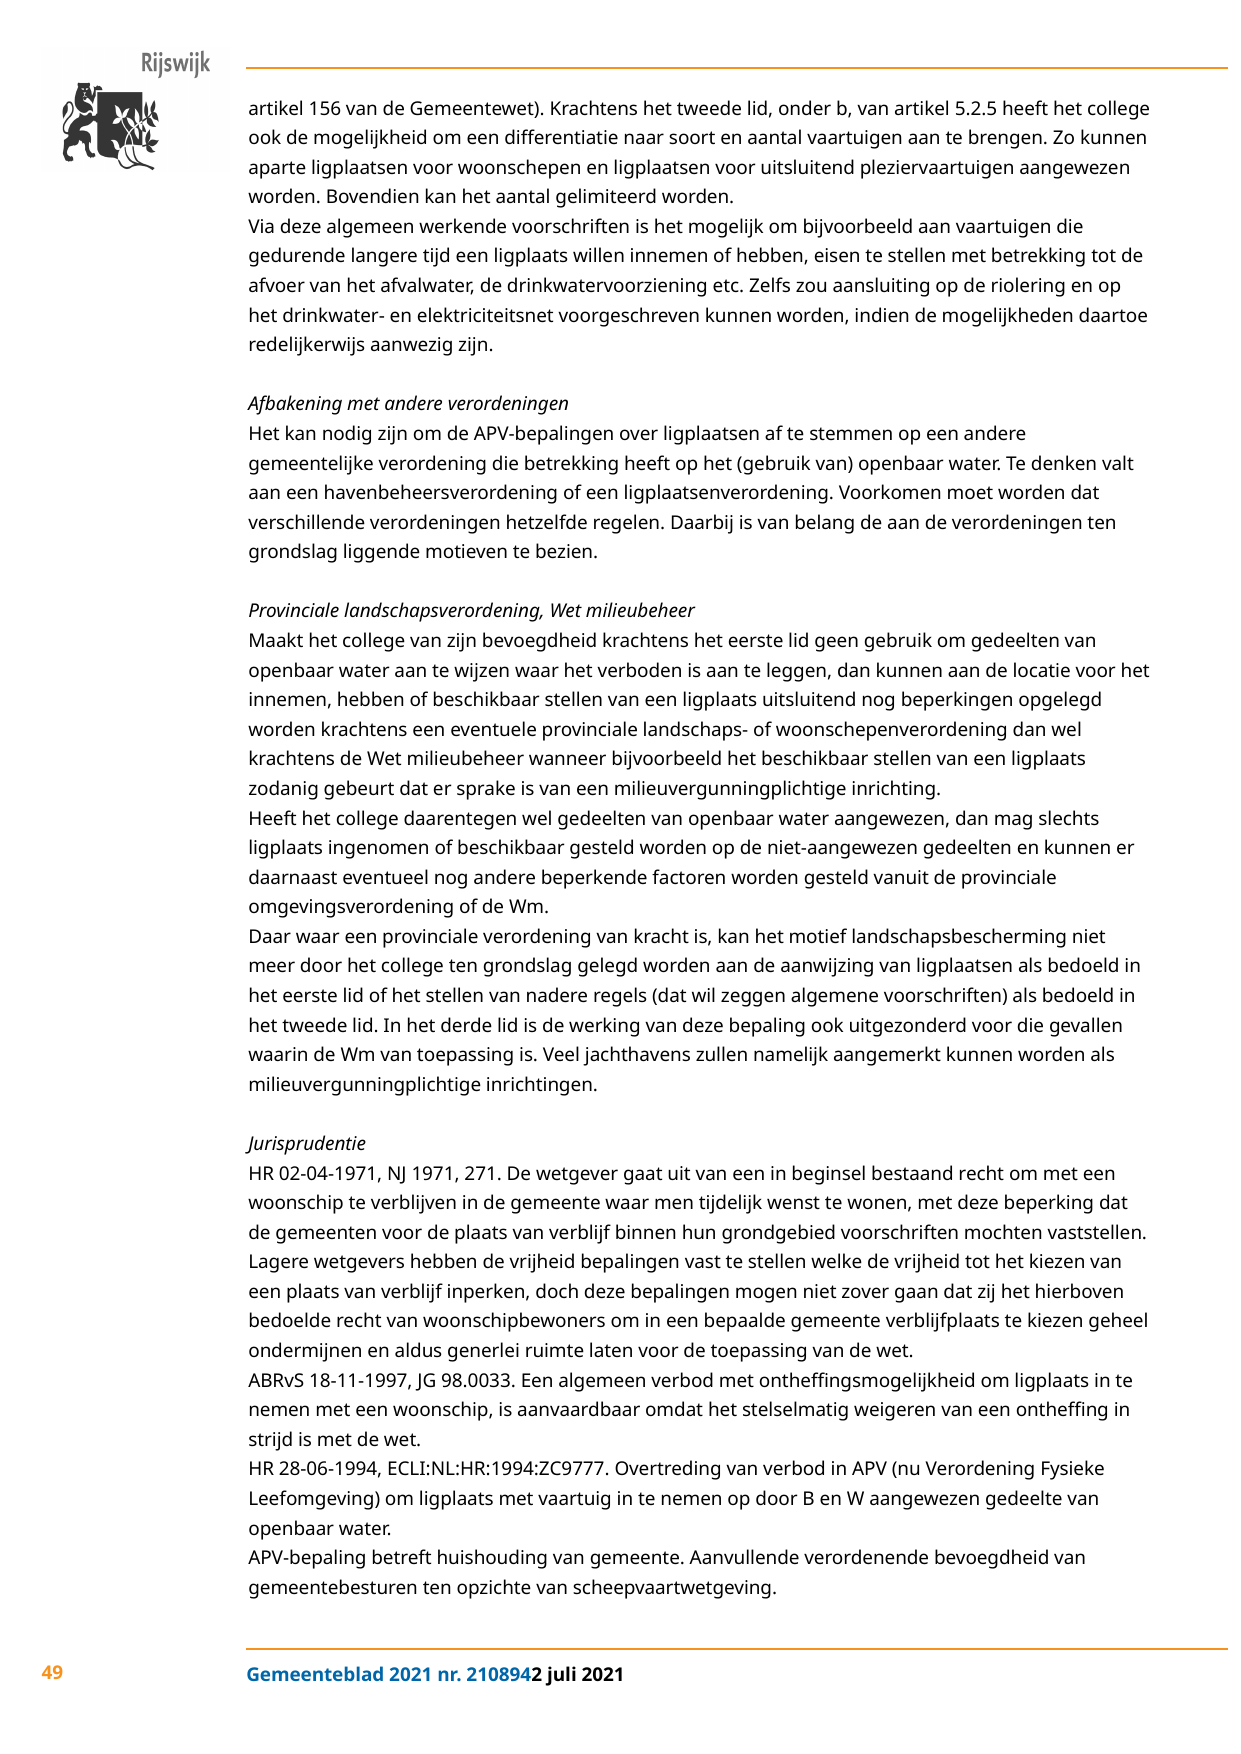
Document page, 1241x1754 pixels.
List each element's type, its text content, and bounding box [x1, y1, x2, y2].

text HR 28-06-1994, ECLI:NL:HR:1994:ZC9777. Overtreding van verbod in APV (nu Verordening Fysieke Leefomgeving) om ligplaats met vaartuig in te nemen op door B en W aangewezen gedeelte van openbaar water. [248, 1456, 1152, 1541]
text Daar waar een provinciale verordening van kracht is, kan het motief landschapsbescherming niet meer door het college ten grondslag gelegd worden aan de aanwijzing van ligplaatsen als bedoeld in het eerste lid of het stellen van nadere regels (dat wil zeggen algemene voorschriften) als bedoeld in het tweede lid. In het derde lid is de werking van deze bepaling ook uitgezonderd voor die gevallen waarin de Wm van toepassing is. Veel jachthavens zullen namelijk aangemerkt kunnen worden als milieuvergunningplichtige inrichtingen. [248, 923, 1152, 1097]
text APV-bepaling betreft huishouding van gemeente. Aanvullende verordenende bevoegdheid van gemeentebesturen ten opzichte van scheepvaartwetgeving. [248, 1544, 1152, 1600]
text HR 02-04-1971, NJ 1971, 271. De wetgever gaat uit van een in beginsel bestaand recht om met een woonschip te verblijven in de gemeente waar men tijdelijk wenst te wonen, met deze beperking dat de gemeenten voor de plaats van verblijf binnen hun grondgebied voorschriften mochten vaststellen. Lagere wetgevers hebben de vrijheid bepalingen vast te stellen welke de vrijheid tot het kiezen van een plaats van verblijf inperken, doch deze bepalingen mogen niet zover gaan dat zij het hierboven bedoelde recht van woonschipbewoners om in een bepaalde gemeente verblijfplaats te kiezen geheel ondermijnen en aldus generlei ruimte laten voor de toepassing van de wet. [248, 1160, 1152, 1363]
text ABRvS 18-11-1997, JG 98.0033. Een algemeen verbod met ontheffingsmogelijkheid om ligplaats in te nemen met een woonschip, is aanvaardbaar omdat het stelselmatig weigeren van een ontheffing in strijd is met de wet. [248, 1367, 1152, 1452]
text Het kan nodig zijn om de APV-bepalingen over ligplaatsen af te stemmen op een andere gemeentelijke verordening die betrekking heeft op het (gebruik van) openbaar water. Te denken valt aan een havenbeheersverordening of een ligplaatsenverordening. Voorkomen moet worden dat verschillende verordeningen hetzelfde regelen. Daarbij is van belang de aan de verordeningen ten grondslag liggende motieven te bezien. [248, 420, 1152, 564]
text Provinciale landschapsverordening, Wet milieubeheer [248, 598, 1152, 623]
text Heeft het college daarentegen wel gedeelten van openbaar water aangewezen, dan mag slechts ligplaats ingenomen of beschikbaar gesteld worden op de niet-aangewezen gedeelten en kunnen er daarnaast eventueel nog andere beperkende factoren worden gesteld vanuit de provinciale omgevingsverordening of de Wm. [248, 805, 1152, 919]
text artikel 156 van de Gemeentewet). Krachtens het tweede lid, onder b, van artikel 5.2.5 heeft het college ook de mogelijkheid om een differentiatie naar soort en aantal vaartuigen aan te brengen. Zo kunnen aparte ligplaatsen voor woonschepen en ligplaatsen voor uitsluitend pleziervaartuigen aangewezen worden. Bovendien kan het aantal gelimiteerd worden. [248, 95, 1152, 209]
picture [41, 47, 231, 172]
text Afbakening met andere verordeningen [248, 391, 1152, 416]
text Via deze algemeen werkende voorschriften is het mogelijk om bijvoorbeeld aan vaartuigen die gedurende langere tijd een ligplaats willen innemen of hebben, eisen te stellen met betrekking tot de afvoer van het afvalwater, de drinkwatervoorziening etc. Zelfs zou aansluiting op de riolering en op het drinkwater- en elektriciteitsnet voorgeschreven kunnen worden, indien de mogelijkheden daartoe redelijkerwijs aanwezig zijn. [248, 213, 1152, 357]
text Jurisprudentie [248, 1130, 1152, 1156]
text Maakt het college van zijn bevoegdheid krachtens het eerste lid geen gebruik om gedeelten van openbaar water aan te wijzen waar het verboden is aan te leggen, dan kunnen aan de locatie voor het innemen, hebben of beschikbaar stellen van een ligplaats uitsluitend nog beperkingen opgelegd worden krachtens een eventuele provinciale landschaps- of woonschepenverordening dan wel krachtens de Wet milieubeheer wanneer bijvoorbeeld het beschikbaar stellen van een ligplaats zodanig gebeurt dat er sprake is van een milieuvergunningplichtige inrichting. [248, 627, 1152, 801]
